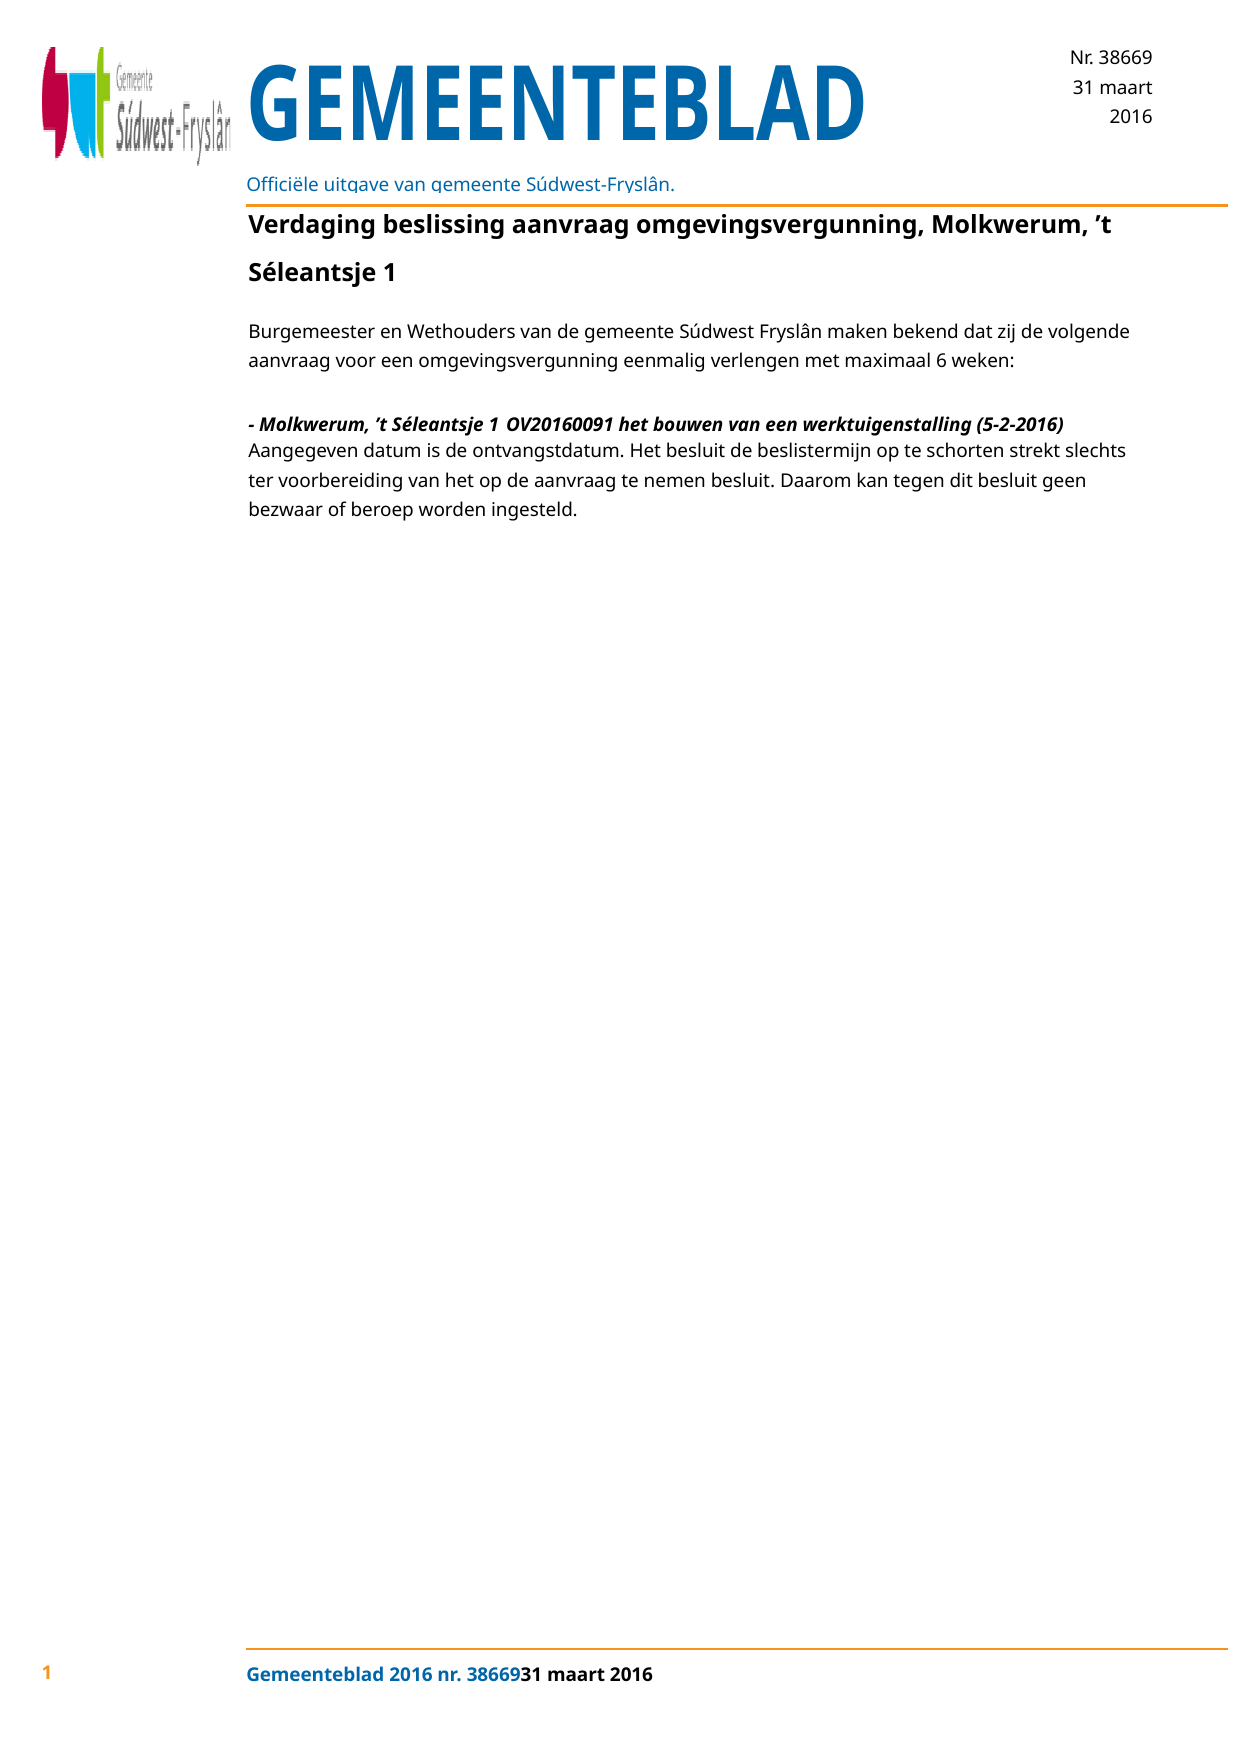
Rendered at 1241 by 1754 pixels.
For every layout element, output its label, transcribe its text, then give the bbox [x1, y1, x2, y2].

text - Molkwerum, ’t Séleantsje 1 OV20160091 het bouwen van een werktuigenstalling (5-2-2016) [248, 411, 1152, 437]
text Burgemeester en Wethouders van de gemeente Súdwest Fryslân maken bekend dat zij de volgende aanvraag voor een omgevingsvergunning eenmalig verlengen met maximaal 6 weken: [248, 318, 1152, 373]
text Aangegeven datum is de ontvangstdatum. Het besluit de beslistermijn op te schorten strekt slechts ter voorbereiding van het op de aanvraag te nemen besluit. Daarom kan tegen dit besluit geen bezwaar of beroep worden ingesteld. [248, 437, 1152, 522]
picture [41, 47, 231, 172]
text Verdaging beslissing aanvraag omgevingsvergunning, Molkwerum, ’t Séleantsje 1 [248, 207, 1152, 288]
